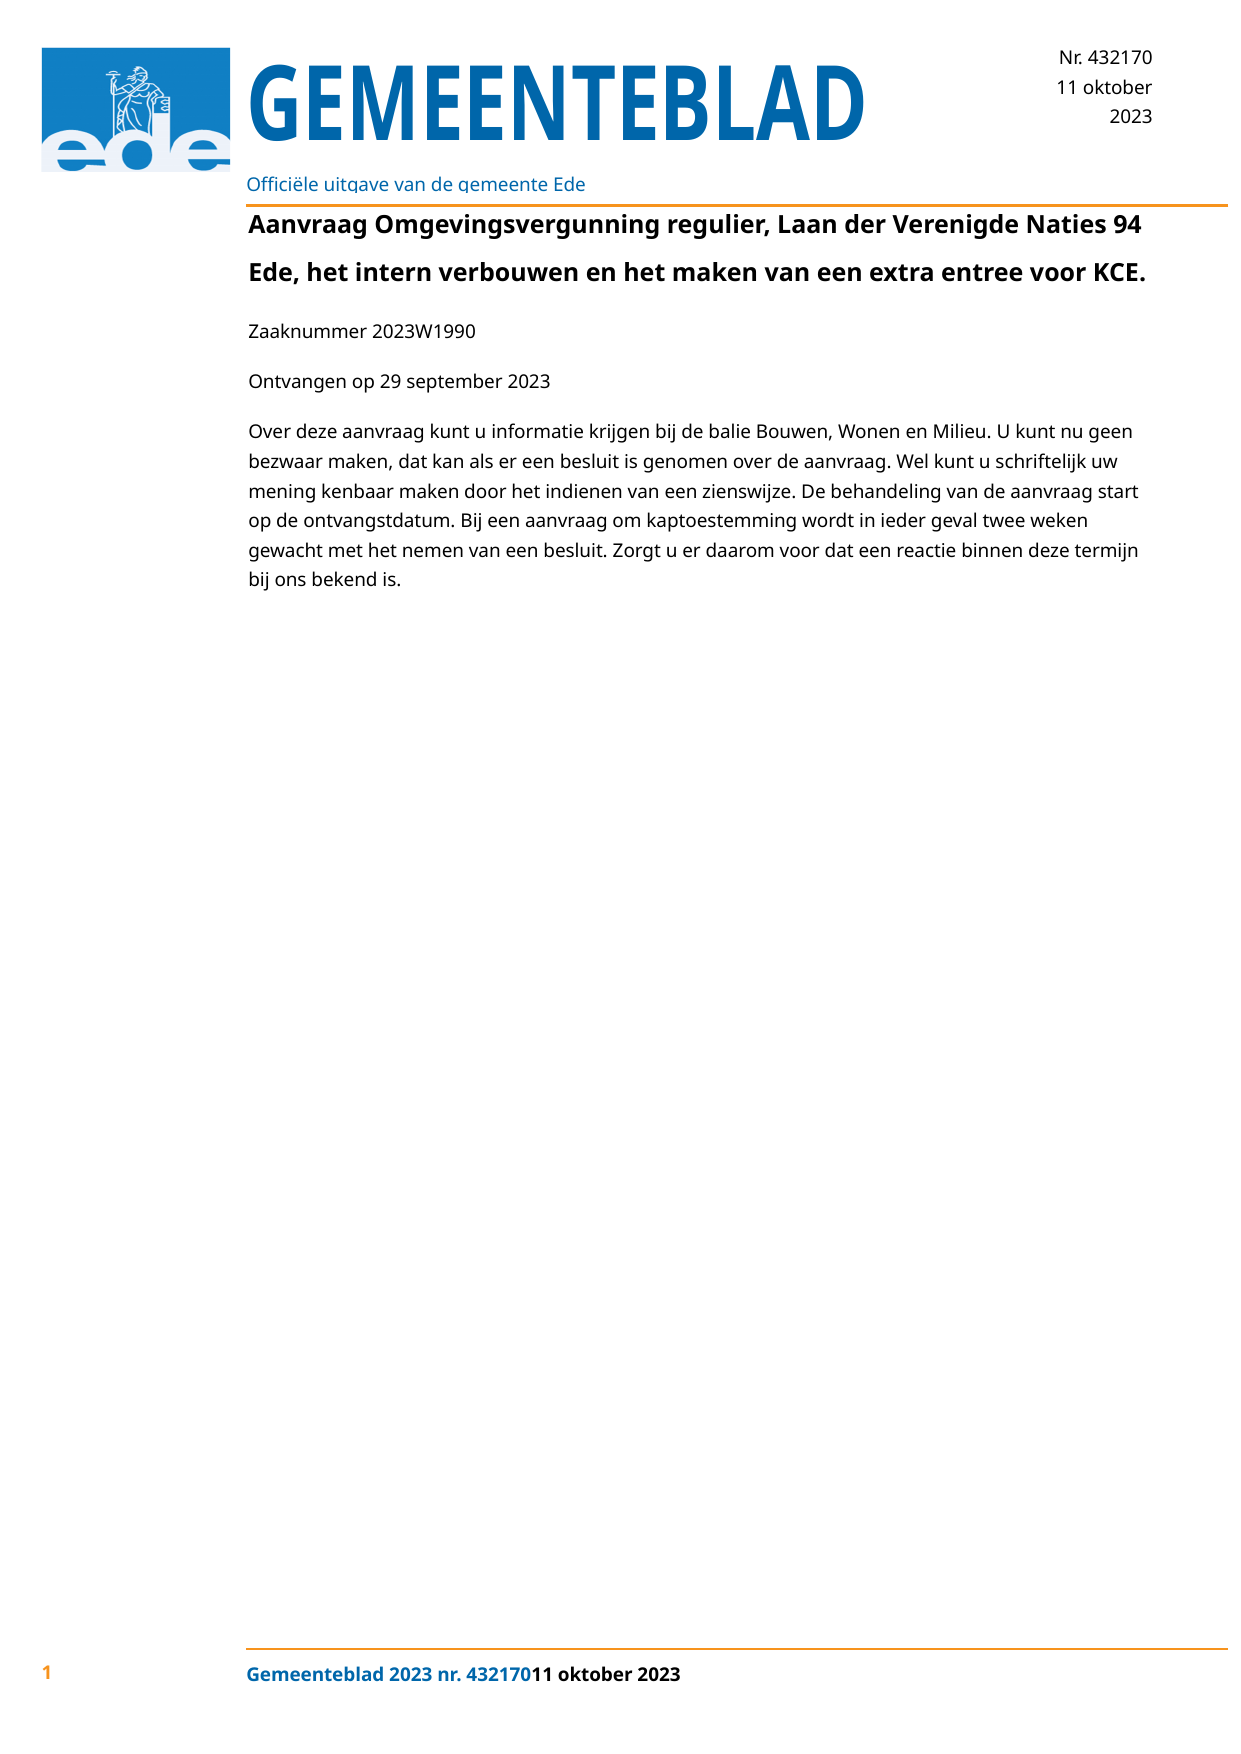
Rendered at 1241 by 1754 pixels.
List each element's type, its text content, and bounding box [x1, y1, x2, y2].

picture [41, 47, 231, 172]
text Aanvraag Omgevingsvergunning regulier, Laan der Verenigde Naties 94 Ede, het intern verbouwen en het maken van een extra entree voor KCE. [248, 207, 1152, 288]
text Over deze aanvraag kunt u informatie krijgen bij de balie Bouwen, Wonen en Milieu. U kunt nu geen bezwaar maken, dat kan als er een besluit is genomen over de aanvraag. Wel kunt u schriftelijk uw mening kenbaar maken door het indienen van een zienswijze. De behandeling van de aanvraag start op de ontvangstdatum. Bij een aanvraag om kaptoestemming wordt in ieder geval twee weken gewacht met het nemen van een besluit. Zorgt u er daarom voor dat een reactie binnen deze termijn bij ons bekend is. [248, 419, 1152, 592]
text Zaaknummer 2023W1990 [248, 318, 1152, 344]
text Ontvangen op 29 september 2023 [248, 368, 1152, 394]
